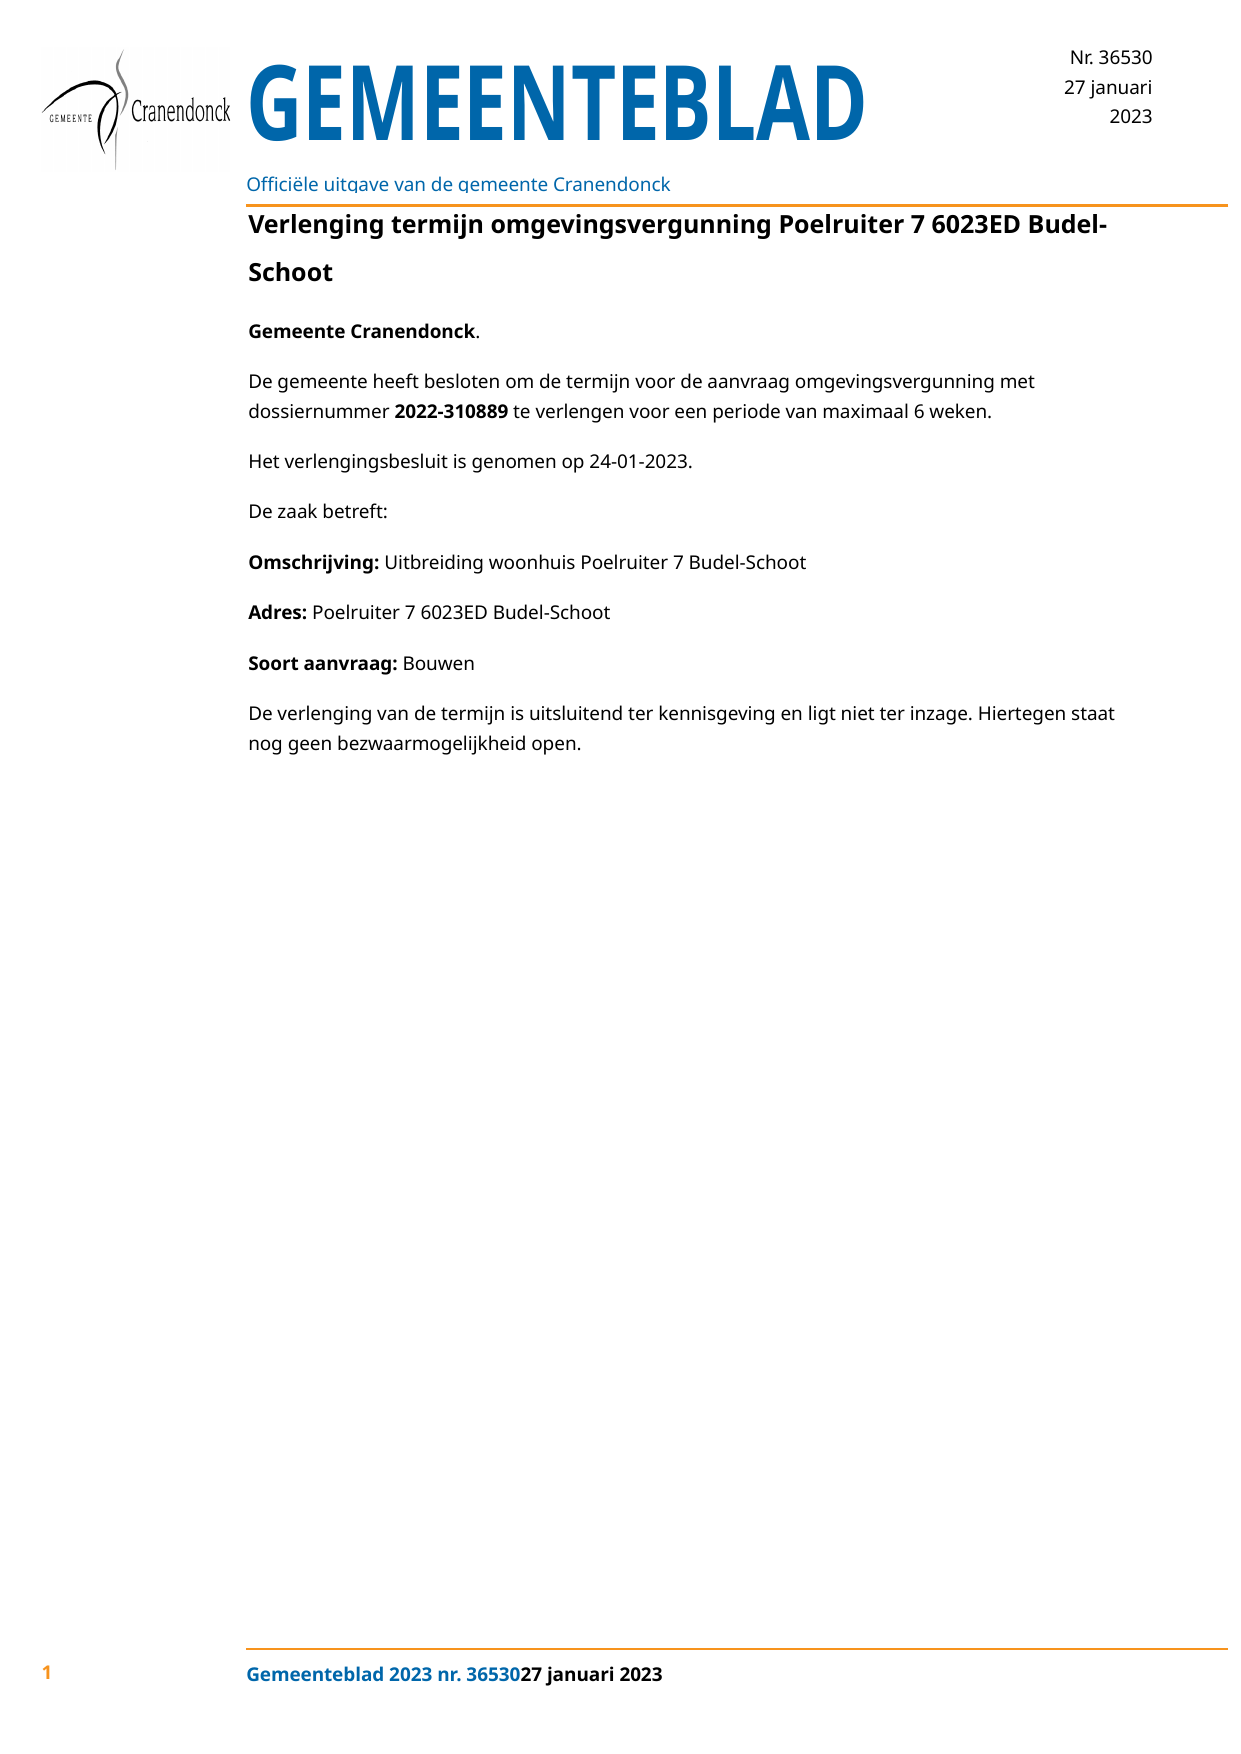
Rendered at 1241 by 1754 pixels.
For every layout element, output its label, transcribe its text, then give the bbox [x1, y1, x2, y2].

text De verlenging van de termijn is uitsluitend ter kennisgeving en ligt niet ter inzage. Hiertegen staat nog geen bezwaarmogelijkheid open. [248, 700, 1152, 756]
text Omschrijving: Uitbreiding woonhuis Poelruiter 7 Budel-Schoot [248, 549, 1152, 575]
text Het verlengingsbesluit is genomen op 24-01-2023. [248, 448, 1152, 474]
text Gemeente Cranendonck. [248, 318, 1152, 344]
text De zaak betreft: [248, 499, 1152, 524]
picture [41, 47, 231, 172]
text Adres: Poelruiter 7 6023ED Budel-Schoot [248, 599, 1152, 625]
text De gemeente heeft besloten om de termijn voor de aanvraag omgevingsvergunning met dossiernummer 2022-310889 te verlengen voor een periode van maximaal 6 weken. [248, 368, 1152, 424]
text Verlenging termijn omgevingsvergunning Poelruiter 7 6023ED Budel-Schoot [248, 207, 1152, 288]
text Soort aanvraag: Bouwen [248, 650, 1152, 676]
